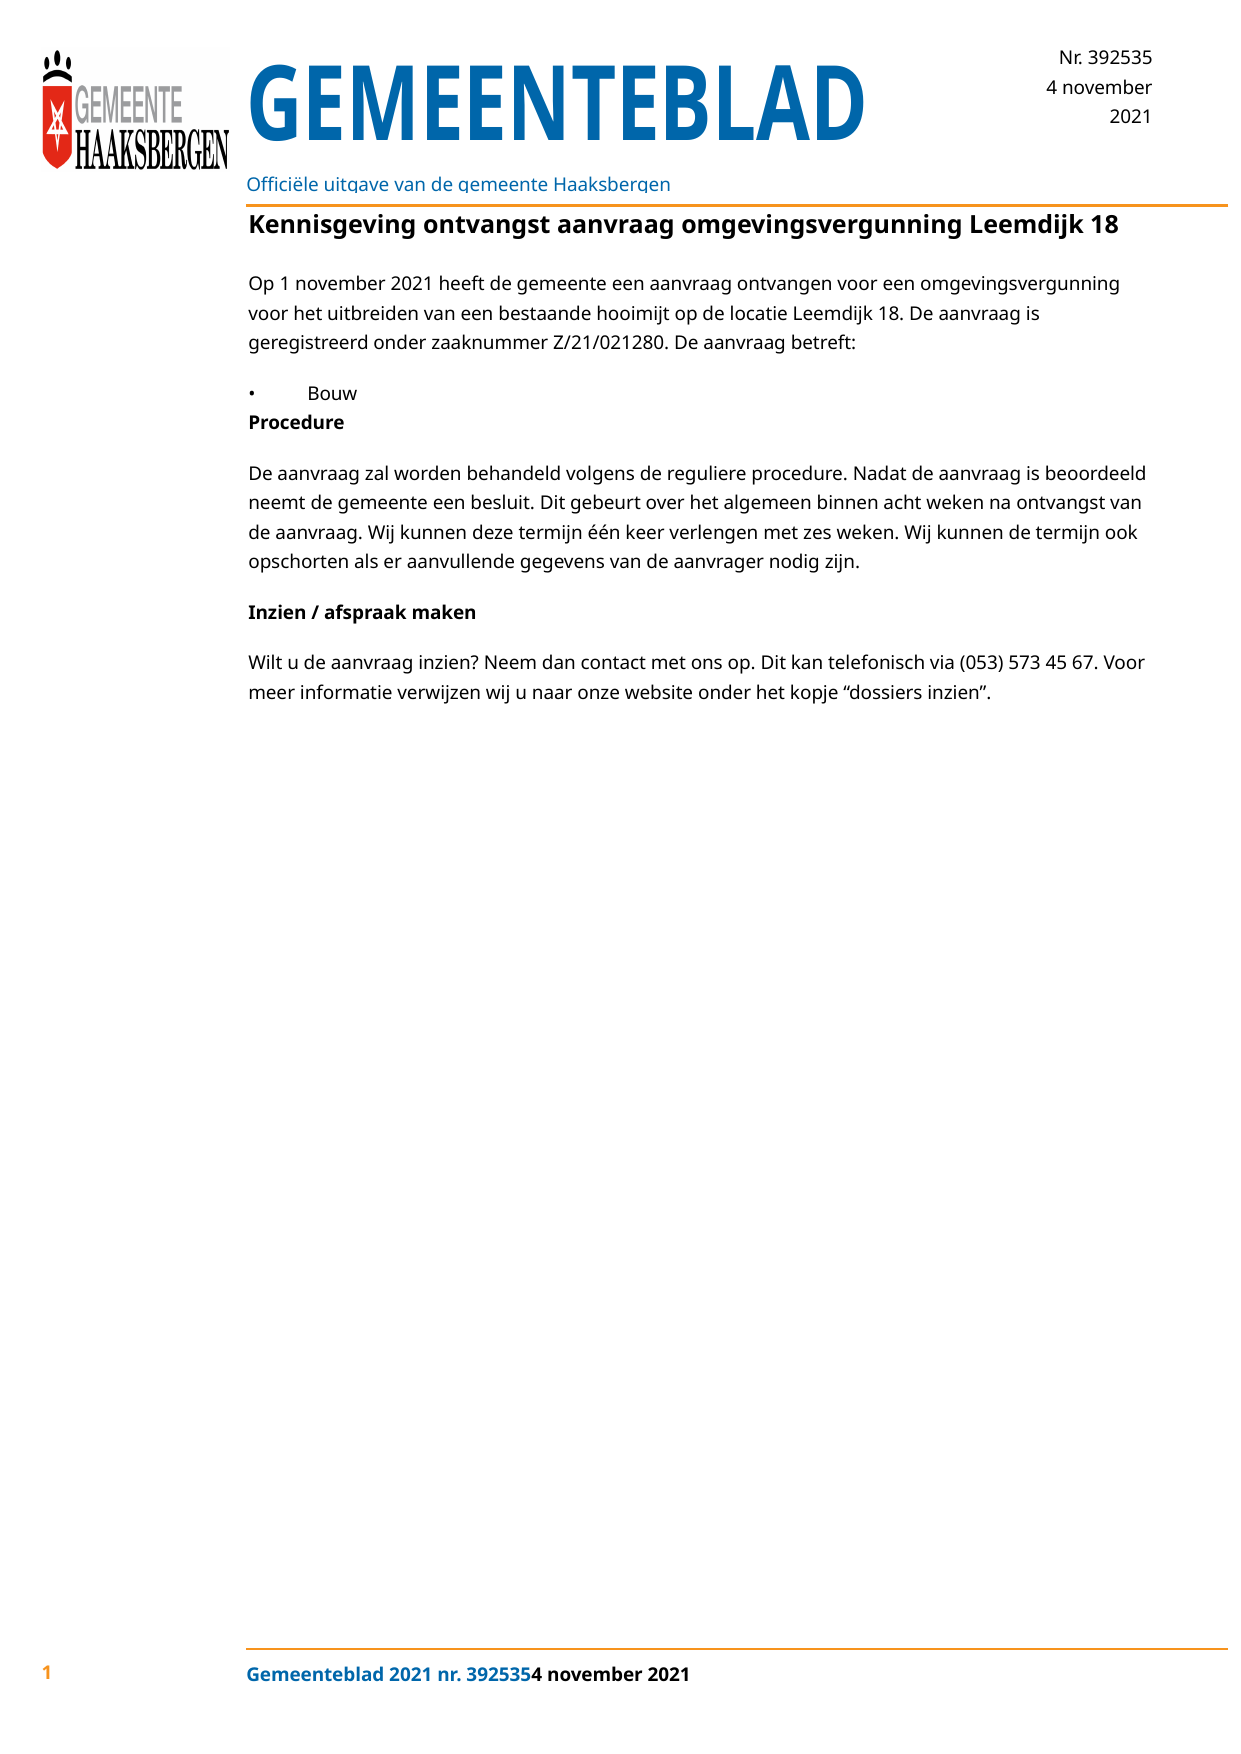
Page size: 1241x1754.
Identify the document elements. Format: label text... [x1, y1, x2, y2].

list Bouw [248, 380, 1152, 406]
picture [41, 47, 231, 172]
text De aanvraag zal worden behandeld volgens de reguliere procedure. Nadat de aanvraag is beoordeeld neemt de gemeente een besluit. Dit gebeurt over het algemeen binnen acht weken na ontvangst van de aanvraag. Wij kunnen deze termijn één keer verlengen met zes weken. Wij kunnen de termijn ook opschorten als er aanvullende gegevens van de aanvrager nodig zijn. [248, 460, 1152, 574]
text Kennisgeving ontvangst aanvraag omgevingsvergunning Leemdijk 18 [248, 207, 1152, 241]
text Wilt u de aanvraag inzien? Neem dan contact met ons op. Dit kan telefonisch via (053) 573 45 67. Voor meer informatie verwijzen wij u naar onze website onder het kopje “dossiers inzien”. [248, 649, 1152, 705]
text Procedure [248, 409, 1152, 435]
text Op 1 november 2021 heeft de gemeente een aanvraag ontvangen voor een omgevingsvergunning voor het uitbreiden van een bestaande hooimijt op de locatie Leemdijk 18. De aanvraag is geregistreerd onder zaaknummer Z/21/021280. De aanvraag betreft: [248, 270, 1152, 355]
text Inzien / afspraak maken [248, 599, 1152, 625]
